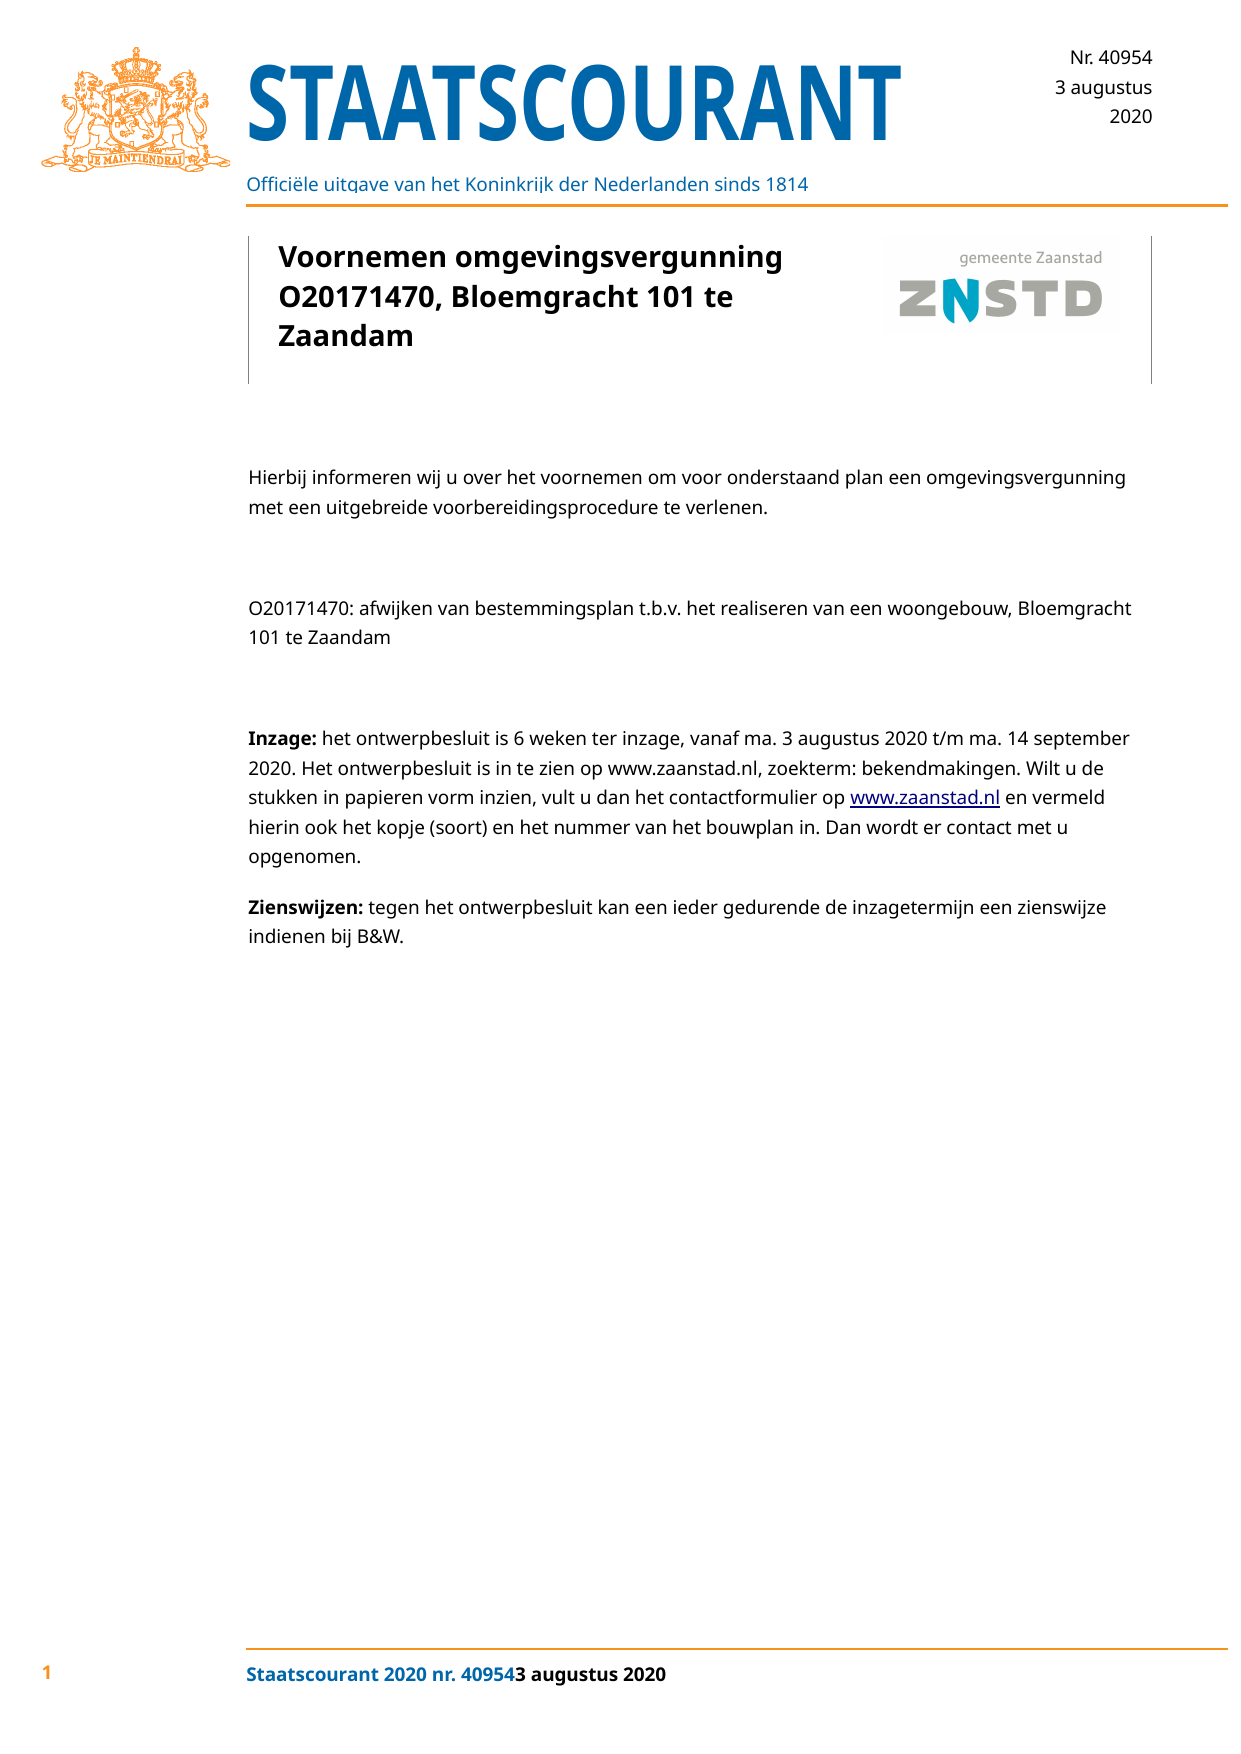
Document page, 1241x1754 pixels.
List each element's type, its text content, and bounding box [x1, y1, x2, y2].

text Inzage: het ontwerpbesluit is 6 weken ter inzage, vanaf ma. 3 augustus 2020 t/m ma. 14 september 2020. Het ontwerpbesluit is in te zien op www.zaanstad.nl, zoekterm: bekendmakingen. Wilt u de stukken in papieren vorm inzien, vult u dan het contactformulier op www.zaanstad.nl en vermeld hierin ook het kopje (soort) en het nummer van het bouwplan in. Dan wordt er contact met u opgenomen. [248, 725, 1152, 869]
text Hierbij informeren wij u over het voornemen om voor onderstaand plan een omgevingsvergunning met een uitgebreide voorbereidingsprocedure te verlenen. [248, 464, 1152, 520]
text Zienswijzen: tegen het ontwerpbesluit kan een ieder gedurende de inzagetermijn een zienswijze indienen bij B&W. [248, 894, 1152, 949]
picture [882, 236, 1119, 334]
table_header Voornemen omgevingsvergunning O20171470, Bloemgracht 101 te Zaandam [249, 236, 850, 384]
table_header [850, 236, 1151, 384]
text O20171470: afwijken van bestemmingsplan t.b.v. het realiseren van een woongebouw, Bloemgracht 101 te Zaandam [248, 595, 1152, 650]
picture [41, 47, 231, 172]
